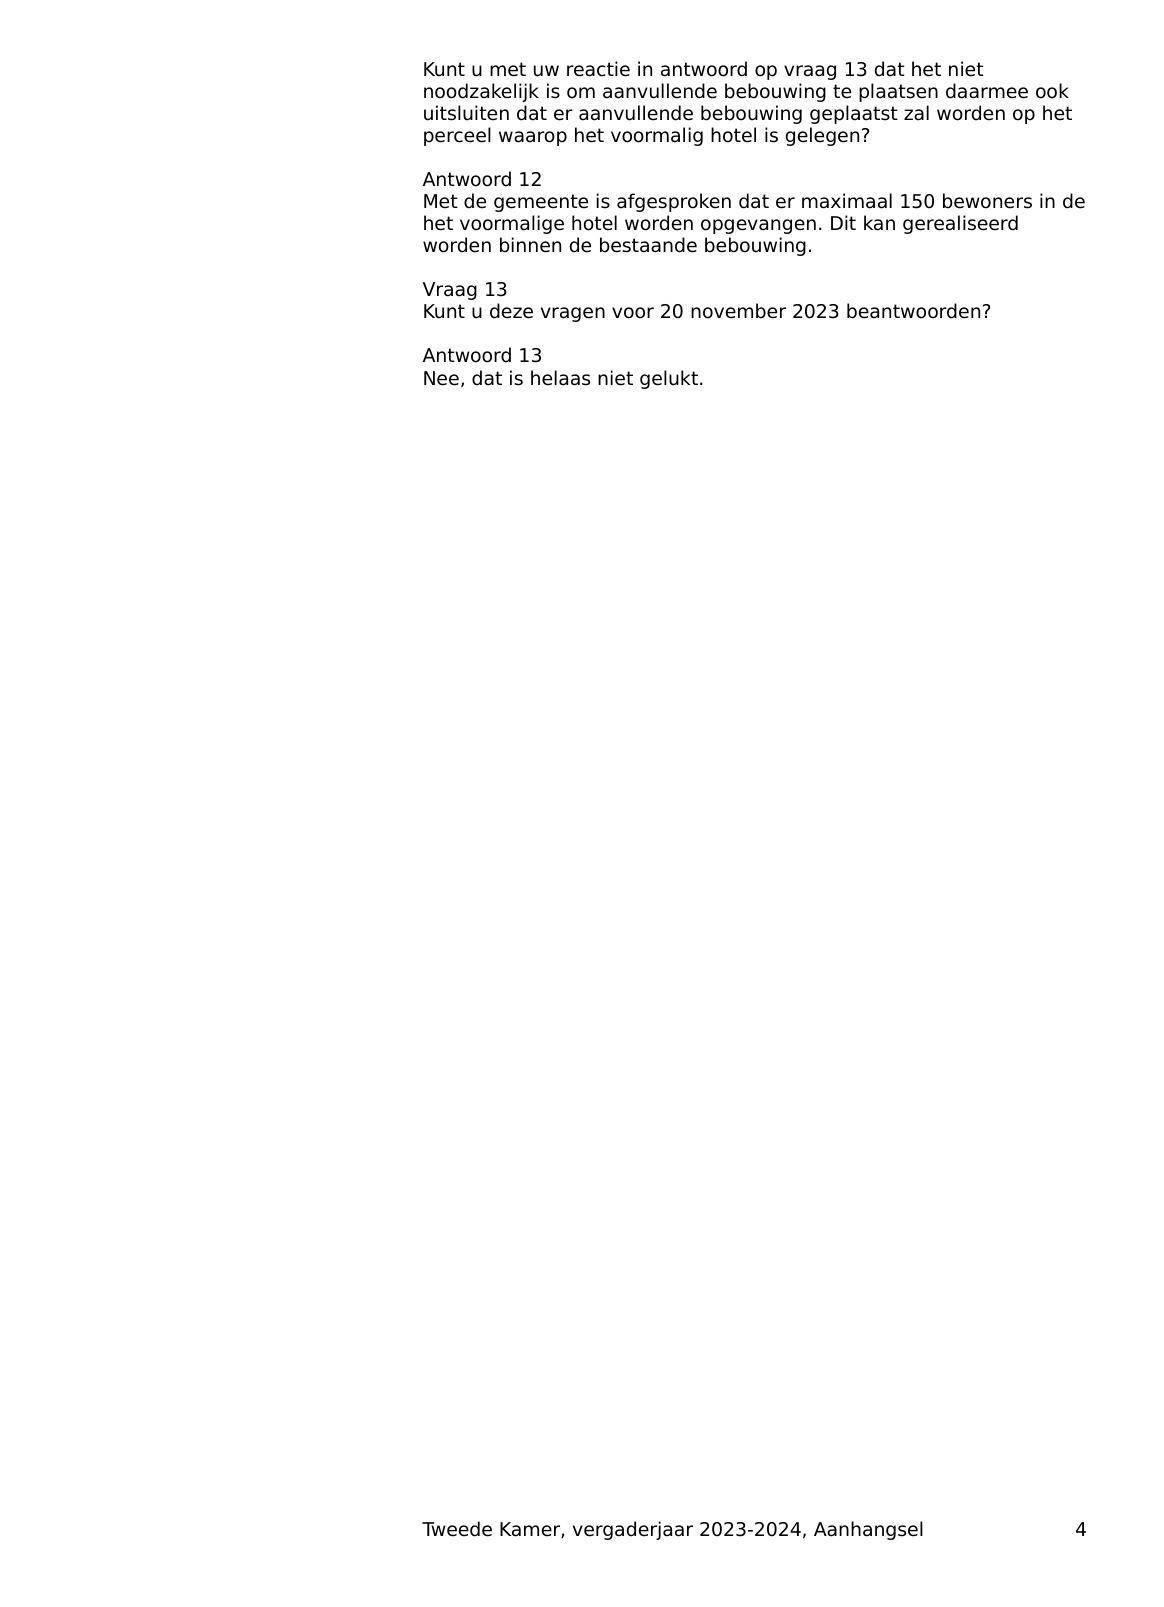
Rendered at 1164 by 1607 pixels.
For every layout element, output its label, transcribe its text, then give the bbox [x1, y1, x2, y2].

text Met de gemeente is afgesproken dat er maximaal 150 bewoners in de het voormalige hotel worden opgevangen. Dit kan gerealiseerd worden binnen de bestaande bebouwing. [422, 191, 1087, 257]
text Nee, dat is helaas niet gelukt. [422, 367, 1087, 389]
text Vraag 13 [422, 279, 1087, 301]
text Kunt u met uw reactie in antwoord op vraag 13 dat het niet noodzakelijk is om aanvullende bebouwing te plaatsen daarmee ook uitsluiten dat er aanvullende bebouwing geplaatst zal worden op het perceel waarop het voormalig hotel is gelegen? [422, 59, 1087, 147]
text Kunt u deze vragen voor 20 november 2023 beantwoorden? [422, 301, 1087, 323]
text Antwoord 13 [422, 345, 1087, 367]
text Antwoord 12 [422, 169, 1087, 191]
